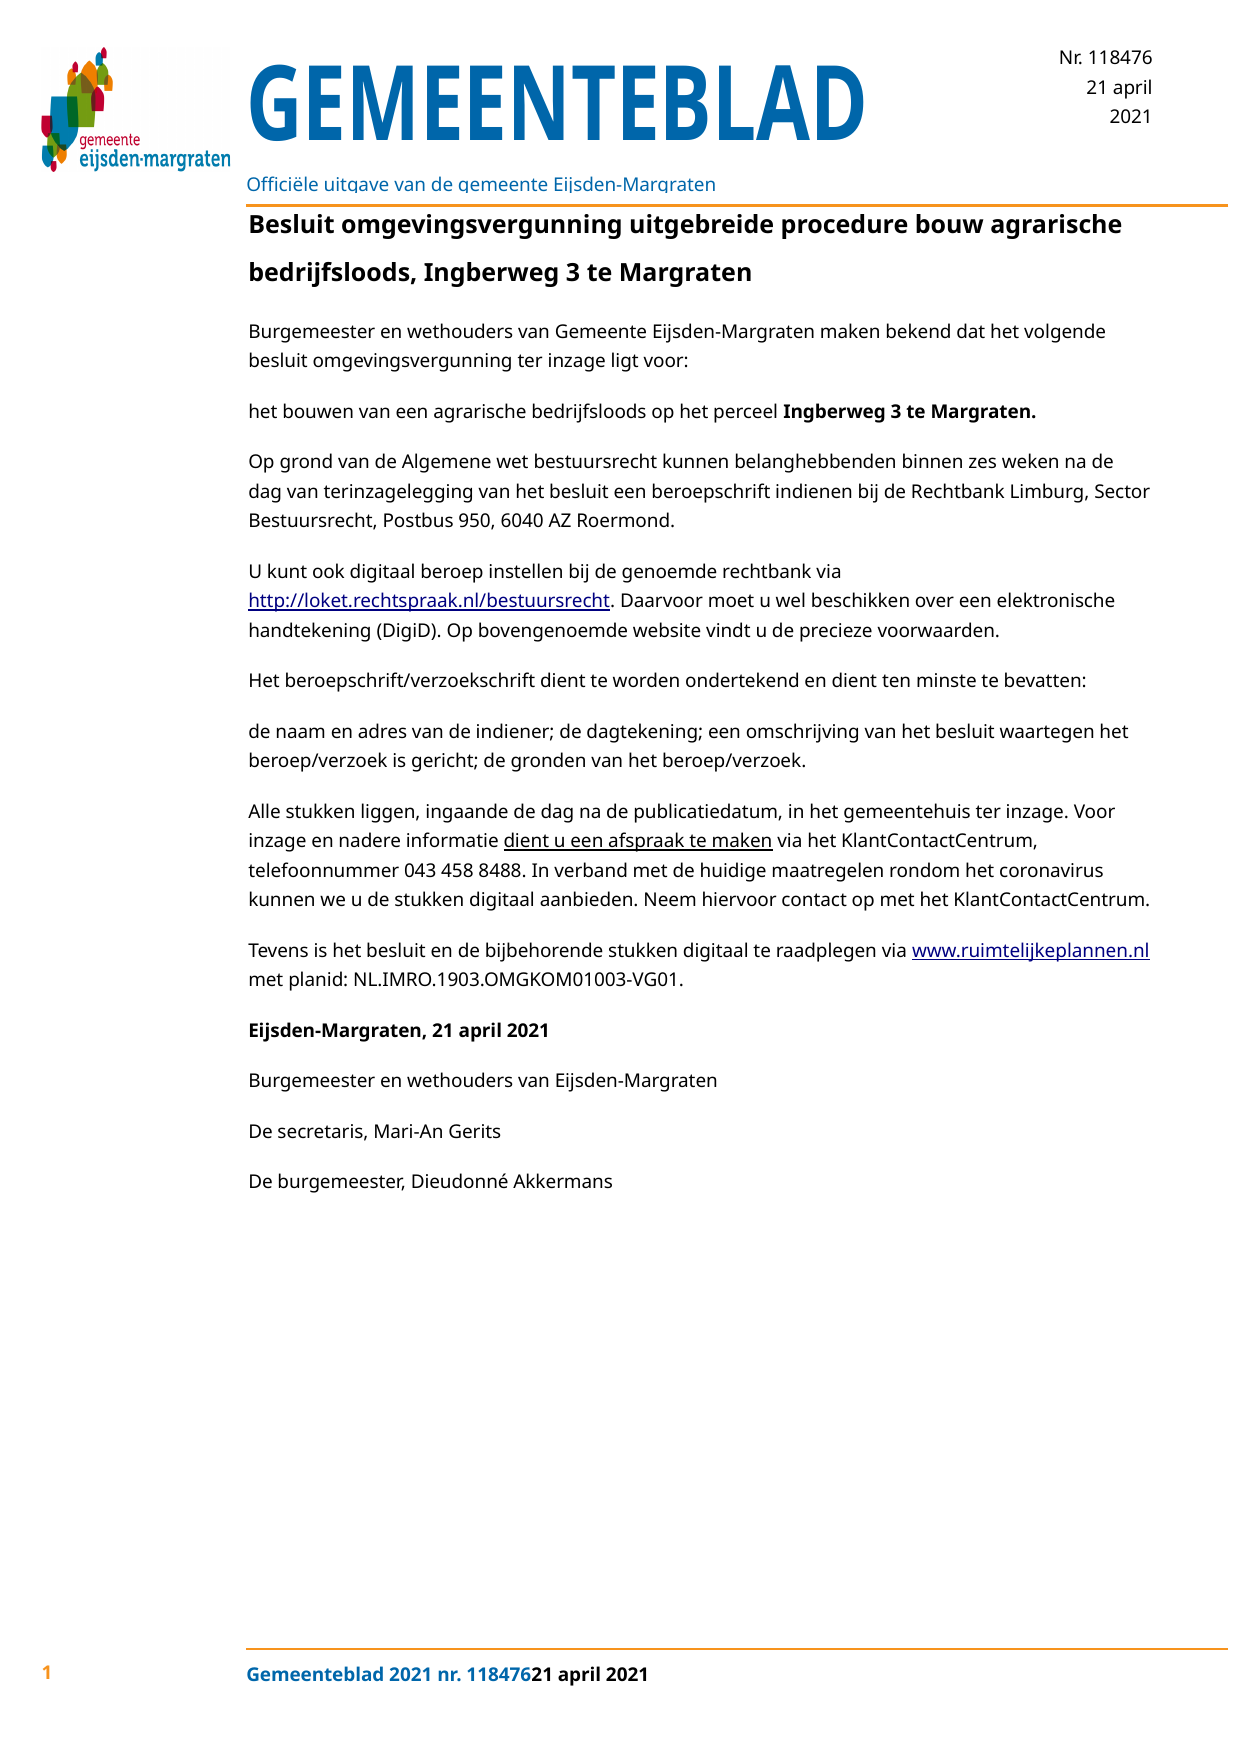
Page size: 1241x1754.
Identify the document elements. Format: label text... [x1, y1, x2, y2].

text Besluit omgevingsvergunning uitgebreide procedure bouw agrarische bedrijfsloods, Ingberweg 3 te Margraten [248, 207, 1152, 288]
text Eijsden-Margraten, 21 april 2021 [248, 1017, 1152, 1043]
text Het beroepschrift/verzoekschrift dient te worden ondertekend en dient ten minste te bevatten: [248, 667, 1152, 693]
text het bouwen van een agrarische bedrijfsloods op het perceel Ingberweg 3 te Margraten. [248, 398, 1152, 424]
text Tevens is het besluit en de bijbehorende stukken digitaal te raadplegen via www.ruimtelijkeplannen.nl met planid: NL.IMRO.1903.OMGKOM01003-VG01. [248, 937, 1152, 992]
text Op grond van de Algemene wet bestuursrecht kunnen belanghebbenden binnen zes weken na de dag van terinzagelegging van het besluit een beroepschrift indienen bij de Rechtbank Limburg, Sector Bestuursrecht, Postbus 950, 6040 AZ Roermond. [248, 448, 1152, 533]
picture [41, 47, 231, 172]
text de naam en adres van de indiener; de dagtekening; een omschrijving van het besluit waartegen het beroep/verzoek is gericht; de gronden van het beroep/verzoek. [248, 718, 1152, 773]
text Alle stukken liggen, ingaande de dag na de publicatiedatum, in het gemeentehuis ter inzage. Voor inzage en nadere informatie dient u een afspraak te maken via het KlantContactCentrum, telefoonnummer 043 458 8488. In verband met de huidige maatregelen rondom het coronavirus kunnen we u de stukken digitaal aanbieden. Neem hiervoor contact op met het KlantContactCentrum. [248, 798, 1152, 912]
text Burgemeester en wethouders van Eijsden-Margraten [248, 1067, 1152, 1093]
text De burgemeester, Dieudonné Akkermans [248, 1168, 1152, 1194]
text U kunt ook digitaal beroep instellen bij de genoemde rechtbank via http://loket.rechtspraak.nl/bestuursrecht. Daarvoor moet u wel beschikken over een elektronische handtekening (DigiD). Op bovengenoemde website vindt u de precieze voorwaarden. [248, 558, 1152, 643]
text De secretaris, Mari-An Gerits [248, 1118, 1152, 1144]
text Burgemeester en wethouders van Gemeente Eijsden-Margraten maken bekend dat het volgende besluit omgevingsvergunning ter inzage ligt voor: [248, 318, 1152, 373]
